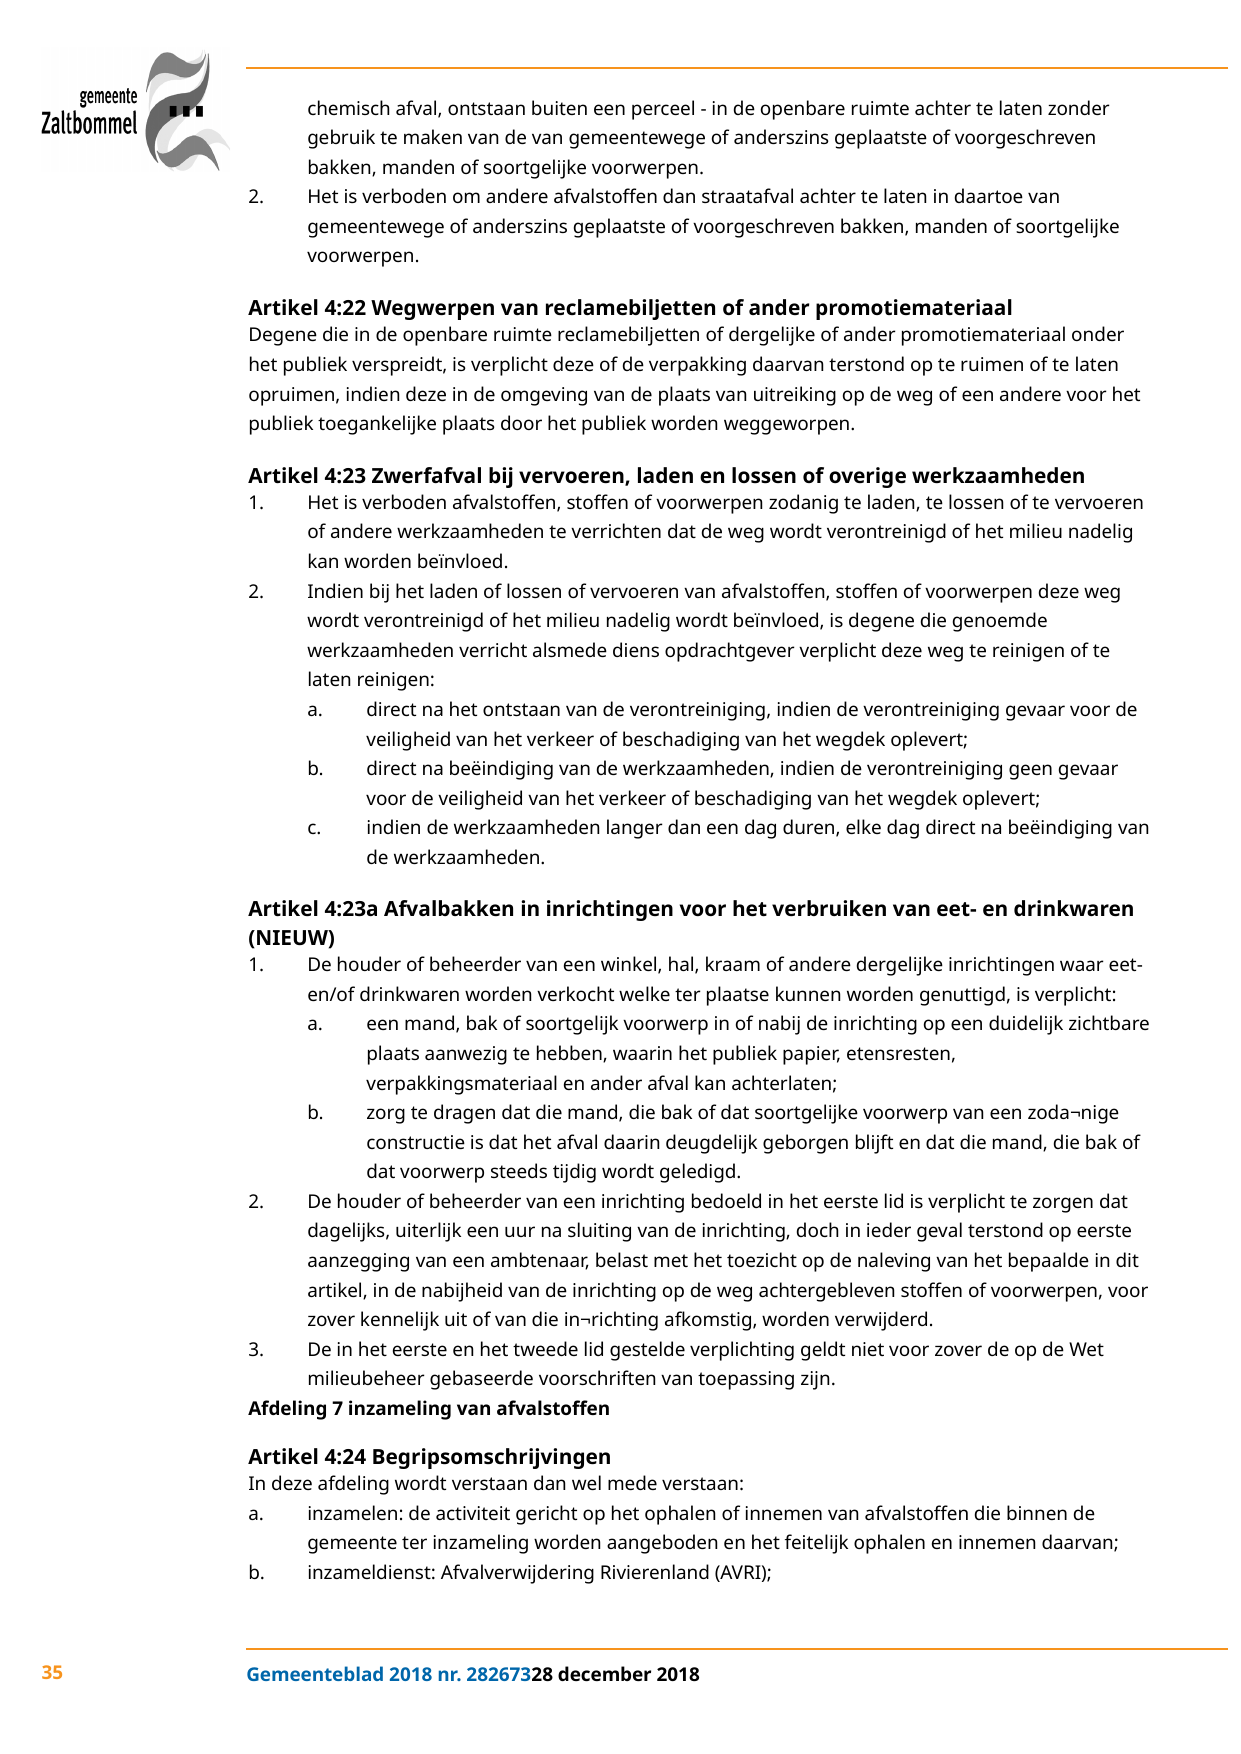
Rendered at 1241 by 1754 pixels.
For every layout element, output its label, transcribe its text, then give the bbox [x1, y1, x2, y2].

list direct na beëindiging van de werkzaamheden, indien de verontreiniging geen gevaar voor de veiligheid van het verkeer of beschadiging van het wegdek oplevert; [307, 755, 1152, 811]
text Afdeling 7 inzameling van afvalstoffen [248, 1395, 1152, 1421]
list zorg te dragen dat die mand, die bak of dat soortgelijke voorwerp van een zoda¬nige constructie is dat het afval daarin deugdelijk geborgen blijft en dat die mand, die bak of dat voorwerp steeds tijdig wordt geledigd. [307, 1099, 1152, 1184]
text Artikel 4:24 Begripsomschrijvingen [248, 1442, 1152, 1470]
picture [41, 47, 231, 172]
text Artikel 4:22 Wegwerpen van reclamebiljetten of ander promotiemateriaal [248, 293, 1152, 322]
list De houder of beheerder van een inrichting bedoeld in het eerste lid is verplicht te zorgen dat dagelijks, uiterlijk een uur na sluiting van de inrichting, doch in ieder geval terstond op eerste aanzegging van een ambtenaar, belast met het toezicht op de naleving van het bepaalde in dit artikel, in de nabijheid van de inrichting op de weg achtergebleven stoffen of voorwerpen, voor zover kennelijk uit of van die in¬richting afkomstig, worden verwijderd. [248, 1188, 1152, 1332]
list Het is verboden om andere afvalstoffen dan straatafval achter te laten in daartoe van gemeentewege of anderszins geplaatste of voorgeschreven bakken, manden of soortgelijke voorwerpen. [248, 183, 1152, 268]
list Indien bij het laden of lossen of vervoeren van afvalstoffen, stoffen of voorwerpen deze weg wordt verontreinigd of het milieu nadelig wordt beïnvloed, is degene die genoemde werkzaamheden verricht alsmede diens opdrachtgever verplicht deze weg te reinigen of te laten reinigen: [248, 578, 1152, 692]
list chemisch afval, ontstaan buiten een perceel - in de openbare ruimte achter te laten zonder gebruik te maken van de van gemeentewege of anderszins geplaatste of voorgeschreven bakken, manden of soortgelijke voorwerpen. [248, 95, 1152, 180]
list inzameldienst: Afvalverwijdering Rivierenland (AVRI); [248, 1559, 1152, 1585]
list indien de werkzaamheden langer dan een dag duren, elke dag direct na beëindiging van de werkzaamheden. [307, 814, 1152, 870]
text In deze afdeling wordt verstaan dan wel mede verstaan: [248, 1470, 1152, 1496]
list De houder of beheerder van een winkel, hal, kraam of andere dergelijke inrichtingen waar eet- en/of drinkwaren worden verkocht welke ter plaatse kunnen worden genuttigd, is verplicht: [248, 951, 1152, 1007]
text Artikel 4:23 Zwerfafval bij vervoeren, laden en lossen of overige werkzaamheden [248, 461, 1152, 489]
list Het is verboden afvalstoffen, stoffen of voorwerpen zodanig te laden, te lossen of te vervoeren of andere werkzaamheden te verrichten dat de weg wordt verontreinigd of het milieu nadelig kan worden beïnvloed. [248, 489, 1152, 574]
text Artikel 4:23a Afvalbakken in inrichtingen voor het verbruiken van eet- en drinkwaren (NIEUW) [248, 894, 1152, 951]
list direct na het ontstaan van de verontreiniging, indien de verontreiniging gevaar voor de veiligheid van het verkeer of beschadiging van het wegdek oplevert; [307, 696, 1152, 752]
list inzamelen: de activiteit gericht op het ophalen of innemen van afvalstoffen die binnen de gemeente ter inzameling worden aangeboden en het feitelijk ophalen en innemen daarvan; [248, 1500, 1152, 1555]
text Degene die in de openbare ruimte reclamebiljetten of dergelijke of ander promotiemateriaal onder het publiek verspreidt, is verplicht deze of de verpakking daarvan terstond op te ruimen of te laten opruimen, indien deze in de omgeving van de plaats van uitreiking op de weg of een andere voor het publiek toegankelijke plaats door het publiek worden weggeworpen. [248, 322, 1152, 436]
list De in het eerste en het tweede lid gestelde verplichting geldt niet voor zover de op de Wet milieubeheer gebaseerde voorschriften van toepassing zijn. [248, 1336, 1152, 1391]
list een mand, bak of soortgelijk voorwerp in of nabij de inrichting op een duidelijk zichtbare plaats aanwezig te hebben, waarin het publiek papier, etensresten, verpakkingsmateriaal en ander afval kan achterlaten; [307, 1011, 1152, 1096]
